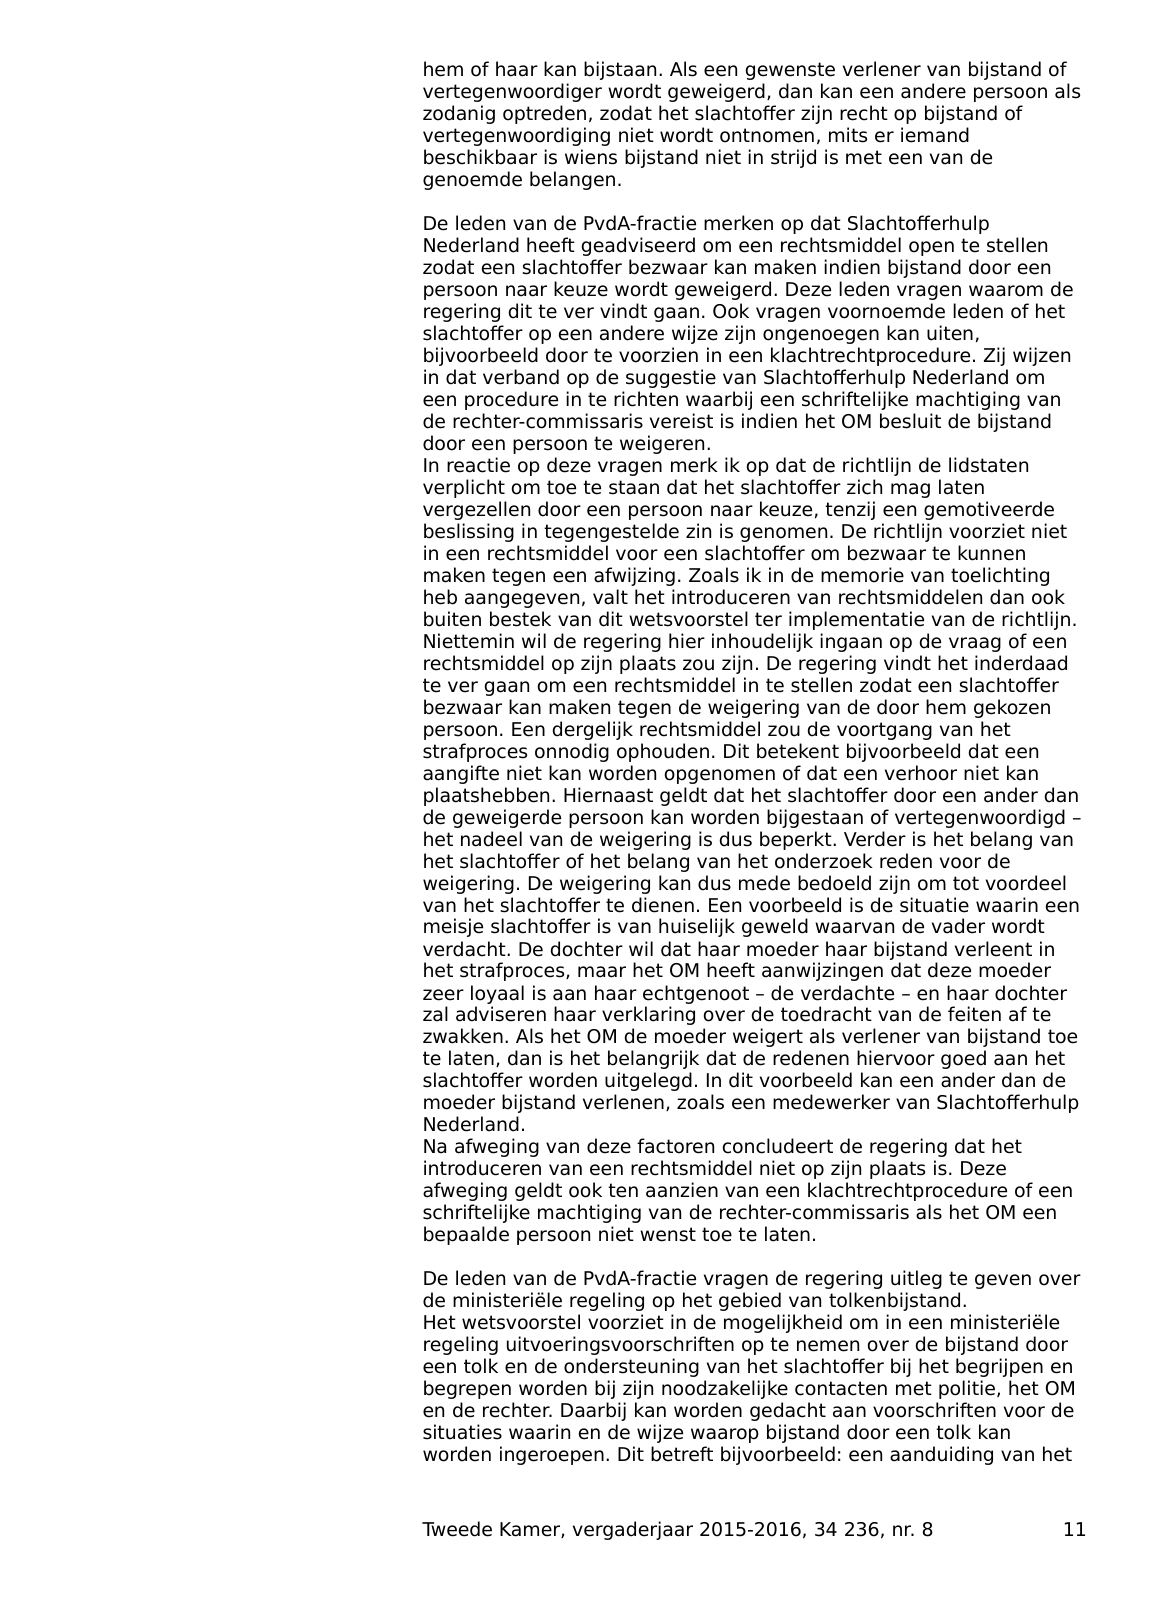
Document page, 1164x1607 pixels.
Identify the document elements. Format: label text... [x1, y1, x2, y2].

text In reactie op deze vragen merk ik op dat de richtlijn de lidstaten verplicht om toe te staan dat het slachtoffer zich mag laten vergezellen door een persoon naar keuze, tenzij een gemotiveerde beslissing in tegengestelde zin is genomen. De richtlijn voorziet niet in een rechtsmiddel voor een slachtoffer om bezwaar te kunnen maken tegen een afwijzing. Zoals ik in de memorie van toelichting heb aangegeven, valt het introduceren van rechtsmiddelen dan ook buiten bestek van dit wetsvoorstel ter implementatie van de richtlijn. [422, 455, 1087, 631]
text Na afweging van deze factoren concludeert de regering dat het introduceren van een rechtsmiddel niet op zijn plaats is. Deze afweging geldt ook ten aanzien van een klachtrechtprocedure of een schriftelijke machtiging van de rechter-commissaris als het OM een bepaalde persoon niet wenst toe te laten. [422, 1136, 1087, 1246]
text hem of haar kan bijstaan. Als een gewenste verlener van bijstand of vertegenwoordiger wordt geweigerd, dan kan een andere persoon als zodanig optreden, zodat het slachtoffer zijn recht op bijstand of vertegenwoordiging niet wordt ontnomen, mits er iemand beschikbaar is wiens bijstand niet in strijd is met een van de genoemde belangen. [422, 59, 1087, 191]
text De leden van de PvdA-fractie merken op dat Slachtofferhulp Nederland heeft geadviseerd om een rechtsmiddel open te stellen zodat een slachtoffer bezwaar kan maken indien bijstand door een persoon naar keuze wordt geweigerd. Deze leden vragen waarom de regering dit te ver vindt gaan. Ook vragen voornoemde leden of het slachtoffer op een andere wijze zijn ongenoegen kan uiten, bijvoorbeeld door te voorzien in een klachtrechtprocedure. Zij wijzen in dat verband op de suggestie van Slachtofferhulp Nederland om een procedure in te richten waarbij een schriftelijke machtiging van de rechter-commissaris vereist is indien het OM besluit de bijstand door een persoon te weigeren. [422, 213, 1087, 455]
text Niettemin wil de regering hier inhoudelijk ingaan op de vraag of een rechtsmiddel op zijn plaats zou zijn. De regering vindt het inderdaad te ver gaan om een rechtsmiddel in te stellen zodat een slachtoffer bezwaar kan maken tegen de weigering van de door hem gekozen persoon. Een dergelijk rechtsmiddel zou de voortgang van het strafproces onnodig ophouden. Dit betekent bijvoorbeeld dat een aangifte niet kan worden opgenomen of dat een verhoor niet kan plaatshebben. Hiernaast geldt dat het slachtoffer door een ander dan de geweigerde persoon kan worden bijgestaan of vertegenwoordigd – het nadeel van de weigering is dus beperkt. Verder is het belang van het slachtoffer of het belang van het onderzoek reden voor de weigering. De weigering kan dus mede bedoeld zijn om tot voordeel van het slachtoffer te dienen. Een voorbeeld is de situatie waarin een meisje slachtoffer is van huiselijk geweld waarvan de vader wordt verdacht. De dochter wil dat haar moeder haar bijstand verleent in het strafproces, maar het OM heeft aanwijzingen dat deze moeder zeer loyaal is aan haar echtgenoot – de verdachte – en haar dochter zal adviseren haar verklaring over de toedracht van de feiten af te zwakken. Als het OM de moeder weigert als verlener van bijstand toe te laten, dan is het belangrijk dat de redenen hiervoor goed aan het slachtoffer worden uitgelegd. In dit voorbeeld kan een ander dan de moeder bijstand verlenen, zoals een medewerker van Slachtofferhulp Nederland. [422, 631, 1087, 1136]
text Het wetsvoorstel voorziet in de mogelijkheid om in een ministeriële regeling uitvoeringsvoorschriften op te nemen over de bijstand door een tolk en de ondersteuning van het slachtoffer bij het begrijpen en begrepen worden bij zijn noodzakelijke contacten met politie, het OM en de rechter. Daarbij kan worden gedacht aan voorschriften voor de situaties waarin en de wijze waarop bijstand door een tolk kan worden ingeroepen. Dit betreft bijvoorbeeld: een aanduiding van het [422, 1312, 1087, 1466]
text De leden van de PvdA-fractie vragen de regering uitleg te geven over de ministeriële regeling op het gebied van tolkenbijstand. [422, 1268, 1087, 1312]
